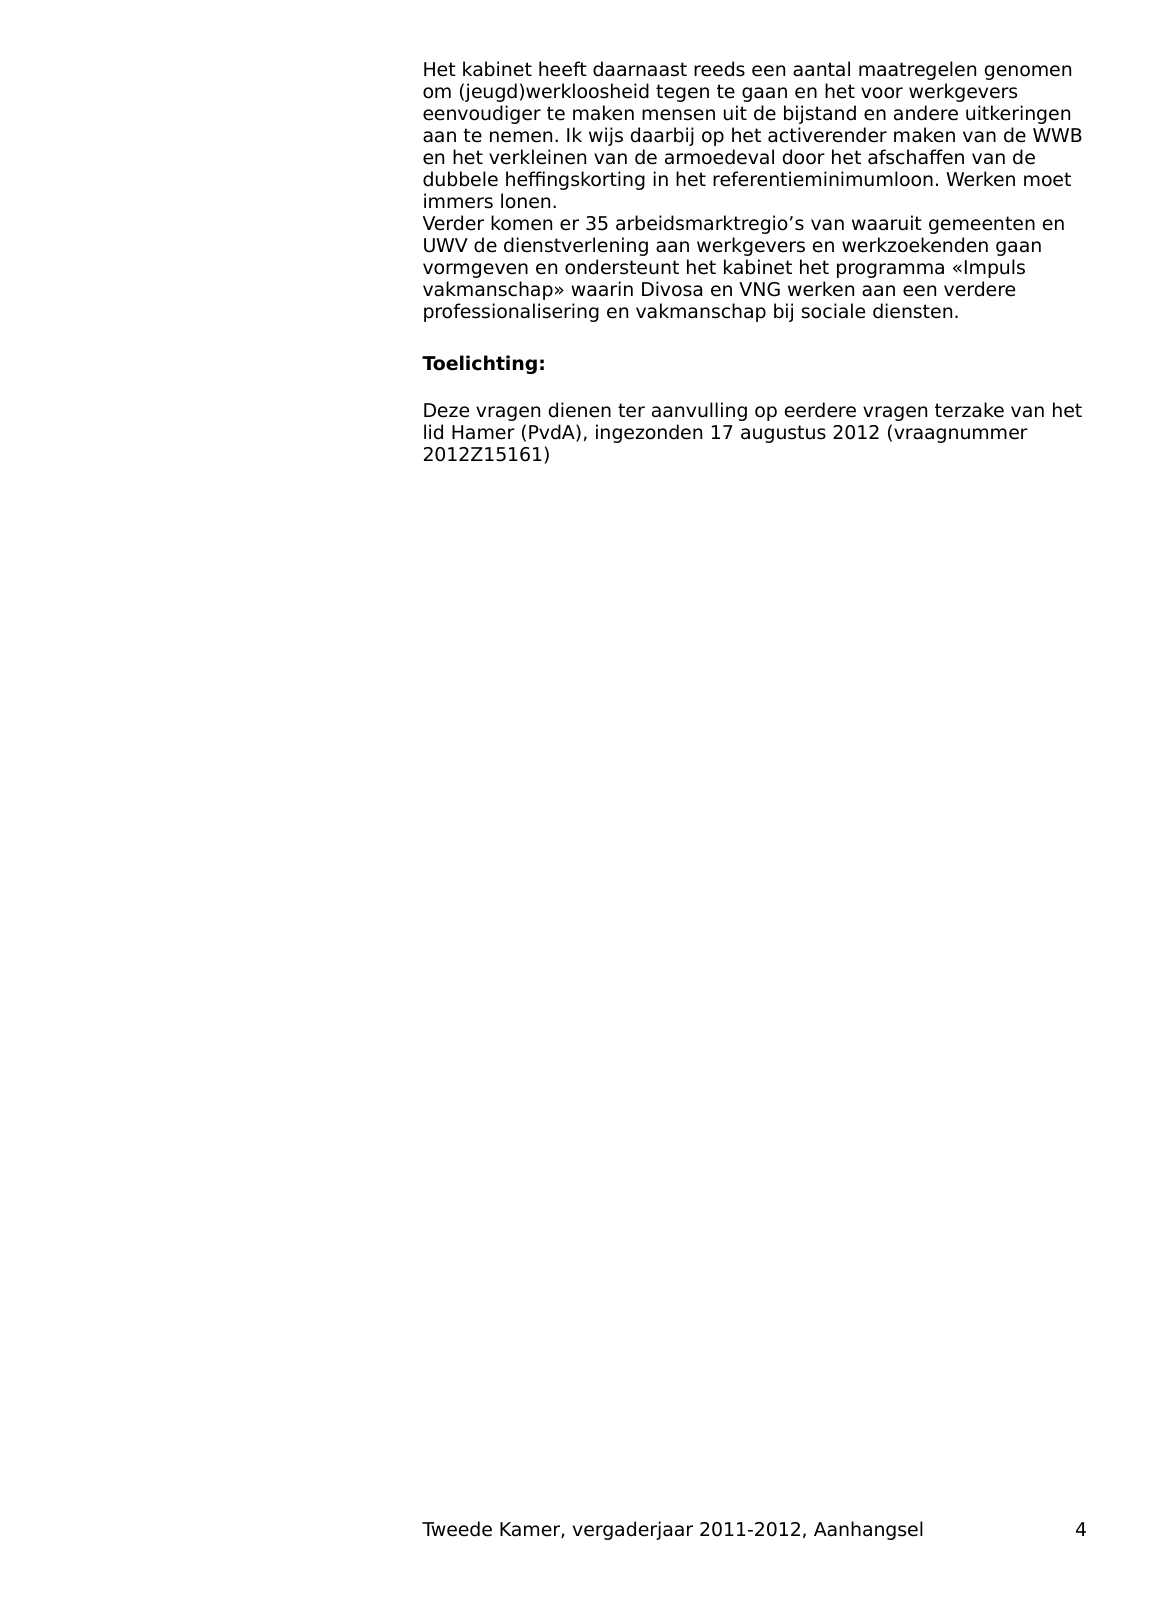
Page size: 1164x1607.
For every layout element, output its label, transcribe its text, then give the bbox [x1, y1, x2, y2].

text Het kabinet heeft daarnaast reeds een aantal maatregelen genomen om (jeugd)werkloosheid tegen te gaan en het voor werkgevers eenvoudiger te maken mensen uit de bijstand en andere uitkeringen aan te nemen. Ik wijs daarbij op het activerender maken van de WWB en het verkleinen van de armoedeval door het afschaffen van de dubbele heffingskorting in het referentieminimumloon. Werken moet immers lonen. [422, 59, 1087, 213]
subtitle Toelichting: [422, 353, 1087, 375]
text Verder komen er 35 arbeidsmarktregio’s van waaruit gemeenten en UWV de dienstverlening aan werkgevers en werkzoekenden gaan vormgeven en ondersteunt het kabinet het programma «Impuls vakmanschap» waarin Divosa en VNG werken aan een verdere professionalisering en vakmanschap bij sociale diensten. [422, 213, 1087, 323]
text Deze vragen dienen ter aanvulling op eerdere vragen terzake van het lid Hamer (PvdA), ingezonden 17 augustus 2012 (vraagnummer 2012Z15161) [422, 400, 1087, 466]
